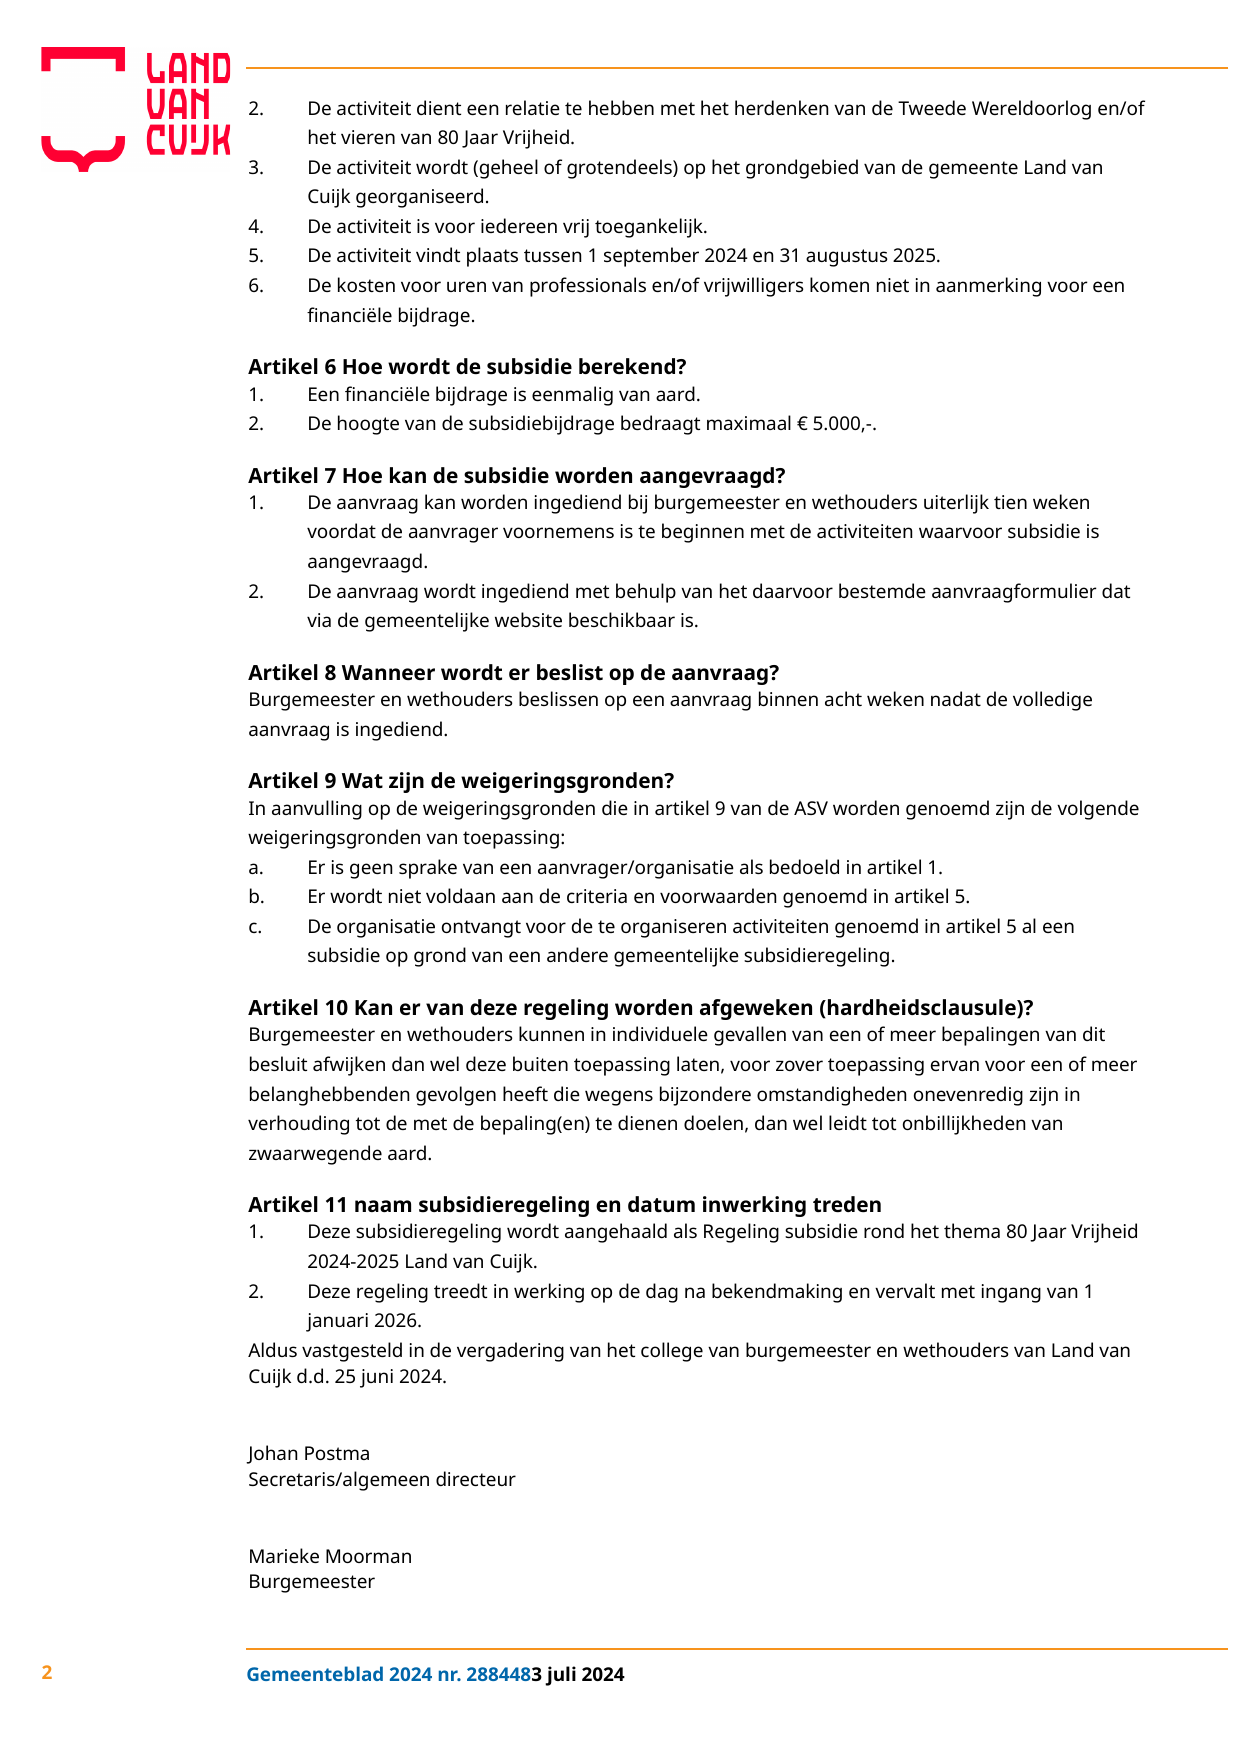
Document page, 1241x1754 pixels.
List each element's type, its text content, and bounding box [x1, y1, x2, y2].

list De activiteit vindt plaats tussen 1 september 2024 en 31 augustus 2025. [248, 243, 1152, 268]
text Marieke Moorman [248, 1543, 1152, 1569]
text Artikel 10 Kan er van deze regeling worden afgeweken (hardheidsclausule)? [248, 993, 1152, 1022]
text Artikel 8 Wanneer wordt er beslist op de aanvraag? [248, 658, 1152, 686]
list Een financiële bijdrage is eenmalig van aard. [248, 381, 1152, 406]
text In aanvulling op de weigeringsgronden die in artikel 9 van de ASV worden genoemd zijn de volgende weigeringsgronden van toepassing: [248, 795, 1152, 850]
list De kosten voor uren van professionals en/of vrijwilligers komen niet in aanmerking voor een financiële bijdrage. [248, 272, 1152, 328]
list De hoogte van de subsidiebijdrage bedraagt maximaal € 5.000,-. [248, 410, 1152, 436]
list De activiteit dient een relatie te hebben met het herdenken van de Tweede Wereldoorlog en/of het vieren van 80 Jaar Vrijheid. [248, 95, 1152, 150]
text Burgemeester [248, 1569, 1152, 1594]
picture [41, 47, 231, 172]
list De aanvraag wordt ingediend met behulp van het daarvoor bestemde aanvraagformulier dat via de gemeentelijke website beschikbaar is. [248, 578, 1152, 633]
list Deze subsidieregeling wordt aangehaald als Regeling subsidie rond het thema 80 Jaar Vrijheid 2024-2025 Land van Cuijk. [248, 1219, 1152, 1274]
text Johan Postma [248, 1440, 1152, 1466]
text Artikel 7 Hoe kan de subsidie worden aangevraagd? [248, 461, 1152, 489]
list De activiteit wordt (geheel of grotendeels) op het grondgebied van de gemeente Land van Cuijk georganiseerd. [248, 154, 1152, 209]
list Er is geen sprake van een aanvrager/organisatie als bedoeld in artikel 1. [248, 854, 1152, 880]
list De activiteit is voor iedereen vrij toegankelijk. [248, 213, 1152, 239]
text Burgemeester en wethouders beslissen op een aanvraag binnen acht weken nadat de volledige aanvraag is ingediend. [248, 686, 1152, 742]
text Artikel 9 Wat zijn de weigeringsgronden? [248, 766, 1152, 795]
list Er wordt niet voldaan aan de criteria en voorwaarden genoemd in artikel 5. [248, 883, 1152, 909]
text Burgemeester en wethouders kunnen in individuele gevallen van een of meer bepalingen van dit besluit afwijken dan wel deze buiten toepassing laten, voor zover toepassing ervan voor een of meer belanghebbenden gevolgen heeft die wegens bijzondere omstandigheden onevenredig zijn in verhouding tot de met de bepaling(en) te dienen doelen, dan wel leidt tot onbillijkheden van zwaarwegende aard. [248, 1022, 1152, 1166]
list De organisatie ontvangt voor de te organiseren activiteiten genoemd in artikel 5 al een subsidie op grond van een andere gemeentelijke subsidieregeling. [248, 913, 1152, 968]
text Artikel 6 Hoe wordt de subsidie berekend? [248, 352, 1152, 381]
text Aldus vastgesteld in de vergadering van het college van burgemeester en wethouders van Land van Cuijk d.d. 25 juni 2024. [248, 1337, 1152, 1388]
text Secretaris/algemeen directeur [248, 1466, 1152, 1491]
list Deze regeling treedt in werking op de dag na bekendmaking en vervalt met ingang van 1 januari 2026. [248, 1278, 1152, 1333]
text Artikel 11 naam subsidieregeling en datum inwerking treden [248, 1190, 1152, 1219]
list De aanvraag kan worden ingediend bij burgemeester en wethouders uiterlijk tien weken voordat de aanvrager voornemens is te beginnen met de activiteiten waarvoor subsidie is aangevraagd. [248, 489, 1152, 574]
